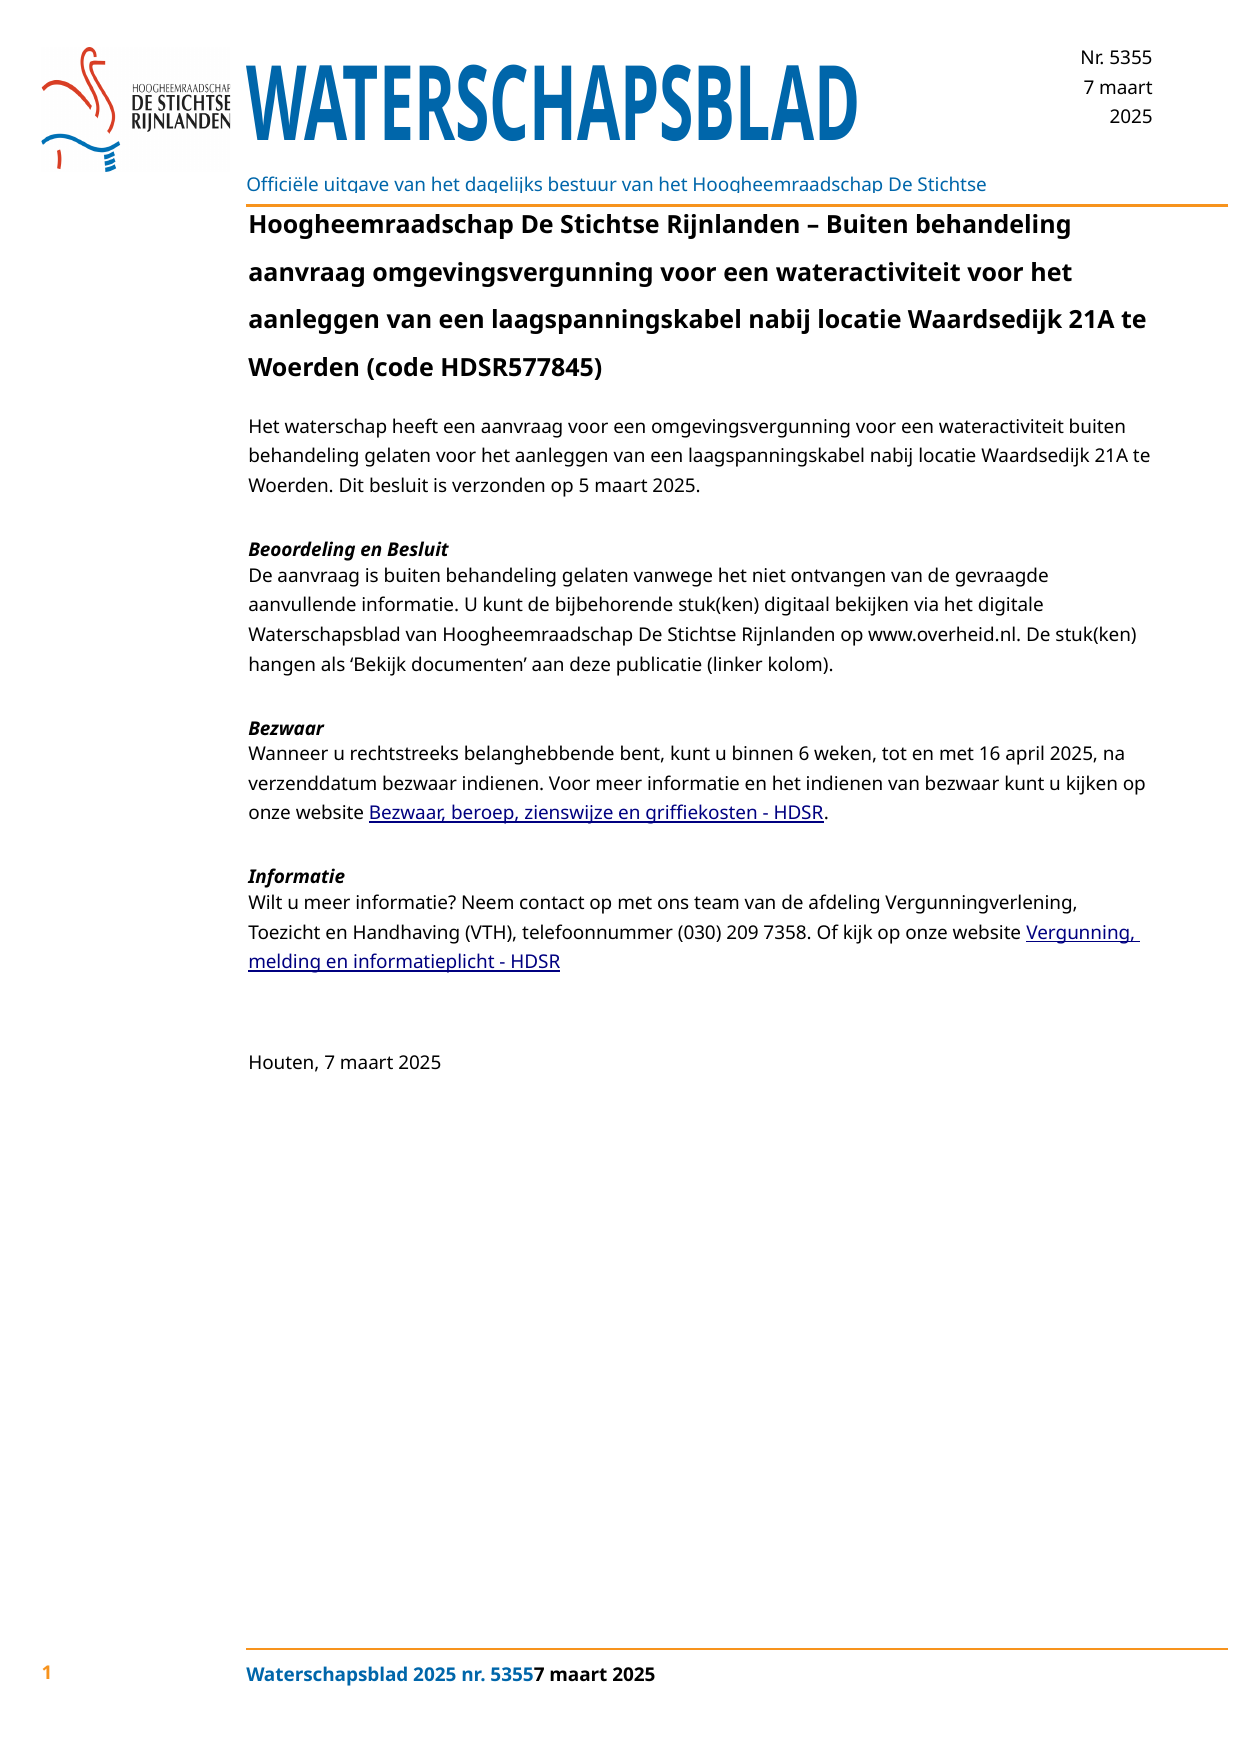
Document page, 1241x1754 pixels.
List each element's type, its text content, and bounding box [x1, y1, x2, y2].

picture [41, 47, 231, 172]
text De aanvraag is buiten behandeling gelaten vanwege het niet ontvangen van de gevraagde aanvullende informatie. U kunt de bijbehorende stuk(ken) digitaal bekijken via het digitale Waterschapsblad van Hoogheemraadschap De Stichtse Rijnlanden op www.overheid.nl. De stuk(ken) hangen als ‘Bekijk documenten’ aan deze publicatie (linker kolom). [248, 562, 1152, 676]
text Houten, 7 maart 2025 [248, 1049, 1152, 1075]
text Wilt u meer informatie? Neem contact op met ons team van de afdeling Vergunningverlening, Toezicht en Handhaving (VTH), telefoonnummer (030) 209 7358. Of kijk op onze website Vergunning, melding en informatieplicht - HDSR [248, 889, 1152, 974]
text Beoordeling en Besluit [248, 536, 1152, 562]
text Hoogheemraadschap De Stichtse Rijnlanden – Buiten behandeling aanvraag omgevingsvergunning voor een wateractiviteit voor het aanleggen van een laagspanningskabel nabij locatie Waardsedijk 21A te Woerden (code HDSR577845) [248, 207, 1152, 384]
text Informatie [248, 863, 1152, 889]
text Het waterschap heeft een aanvraag voor een omgevingsvergunning voor een wateractiviteit buiten behandeling gelaten voor het aanleggen van een laagspanningskabel nabij locatie Waardsedijk 21A te Woerden. Dit besluit is verzonden op 5 maart 2025. [248, 413, 1152, 498]
text Wanneer u rechtstreeks belanghebbende bent, kunt u binnen 6 weken, tot en met 16 april 2025, na verzenddatum bezwaar indienen. Voor meer informatie en het indienen van bezwaar kunt u kijken op onze website Bezwaar, beroep, zienswijze en griffiekosten - HDSR. [248, 740, 1152, 825]
text Bezwaar [248, 715, 1152, 740]
